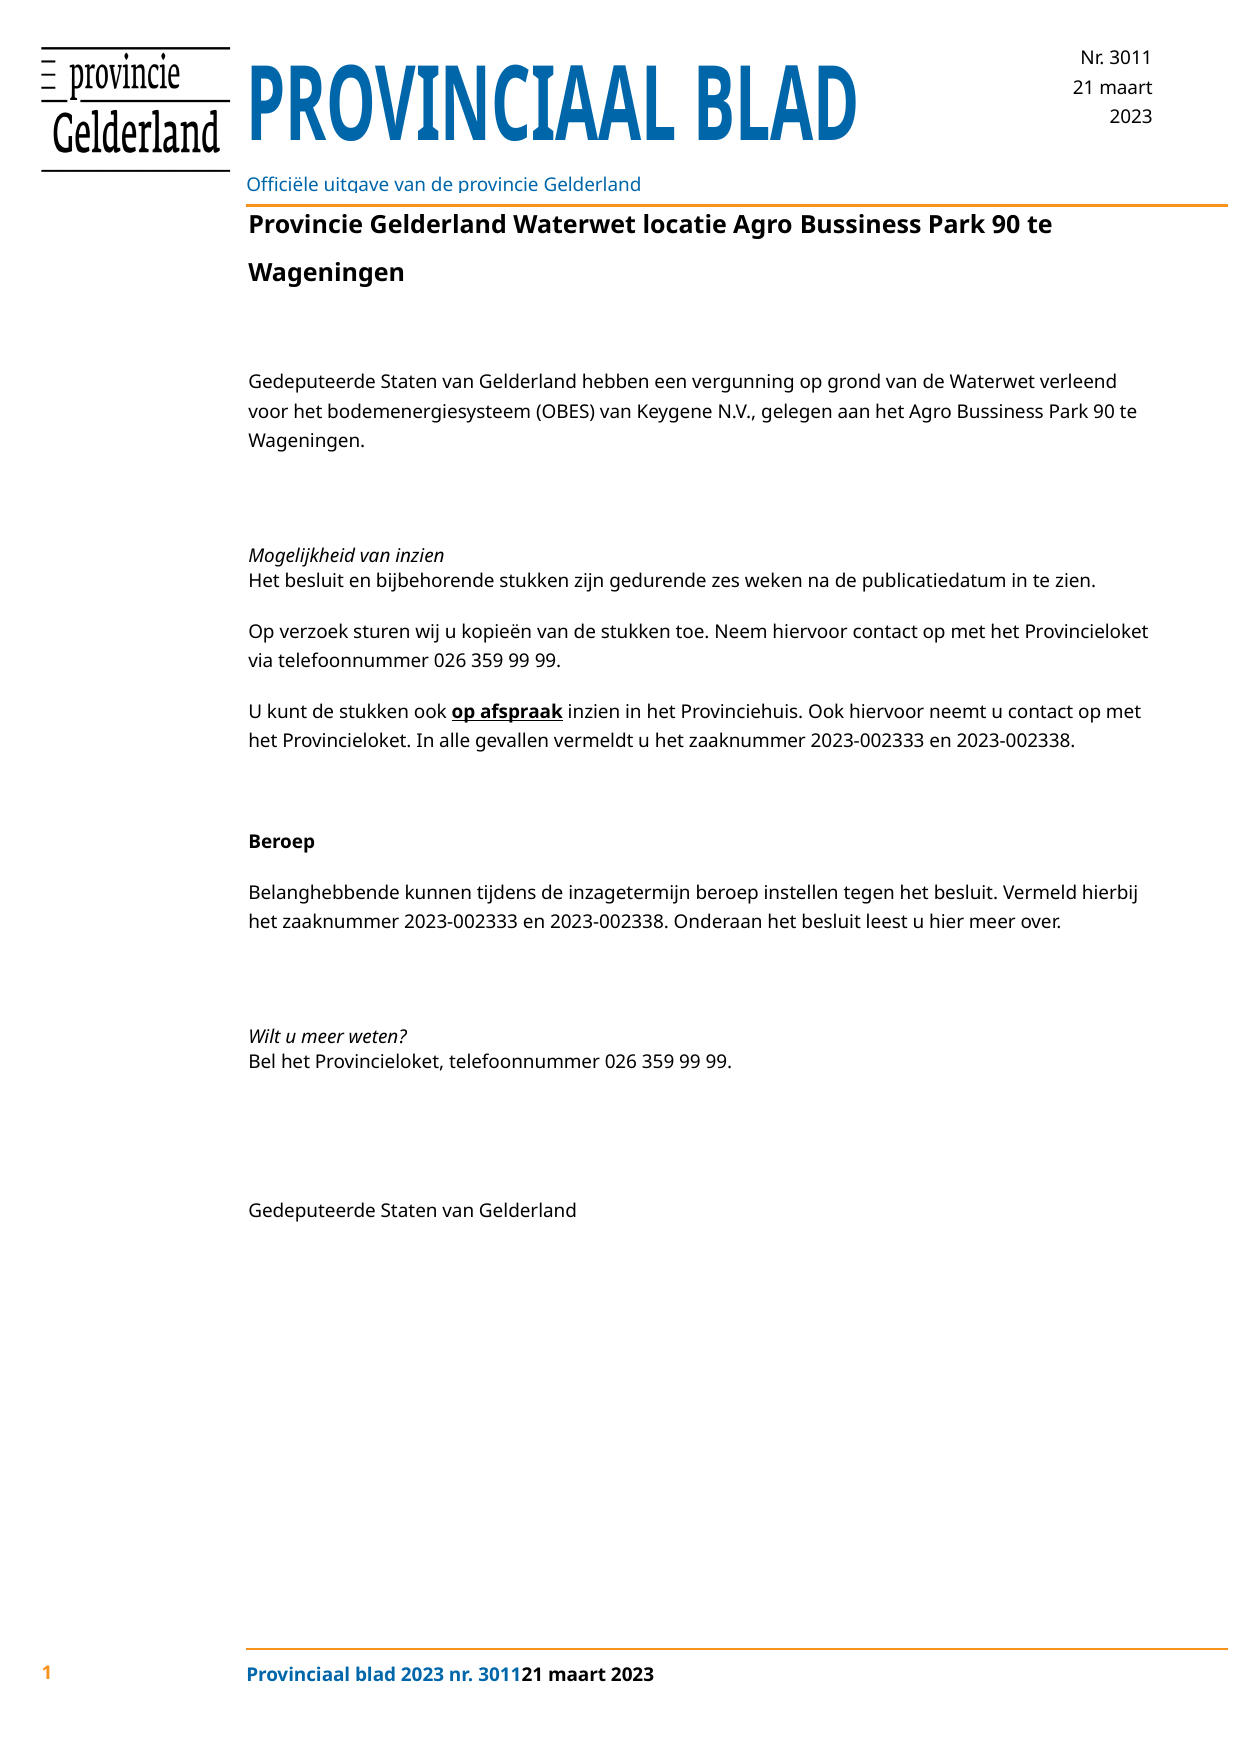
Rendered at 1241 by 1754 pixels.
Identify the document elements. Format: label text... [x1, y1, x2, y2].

text Gedeputeerde Staten van Gelderland [248, 1197, 1152, 1223]
text Wilt u meer weten? [248, 1023, 1152, 1048]
text Beroep [248, 828, 1152, 854]
text Mogelijkheid van inzien [248, 542, 1152, 568]
text Provincie Gelderland Waterwet locatie Agro Bussiness Park 90 te Wageningen [248, 207, 1152, 288]
text Op verzoek sturen wij u kopieën van de stukken toe. Neem hiervoor contact op met het Provincieloket via telefoonnummer 026 359 99 99. [248, 618, 1152, 673]
picture [41, 47, 231, 172]
text U kunt de stukken ook op afspraak inzien in het Provinciehuis. Ook hiervoor neemt u contact op met het Provincieloket. In alle gevallen vermeldt u het zaaknummer 2023-002333 en 2023-002338. [248, 698, 1152, 753]
text Het besluit en bijbehorende stukken zijn gedurende zes weken na de publicatiedatum in te zien. [248, 568, 1152, 593]
text Bel het Provincieloket, telefoonnummer 026 359 99 99. [248, 1048, 1152, 1074]
text Belanghebbende kunnen tijdens de inzagetermijn beroep instellen tegen het besluit. Vermeld hierbij het zaaknummer 2023-002333 en 2023-002338. Onderaan het besluit leest u hier meer over. [248, 879, 1152, 934]
text Gedeputeerde Staten van Gelderland hebben een vergunning op grond van de Waterwet verleend voor het bodemenergiesysteem (OBES) van Keygene N.V., gelegen aan het Agro Bussiness Park 90 te Wageningen. [248, 368, 1152, 453]
